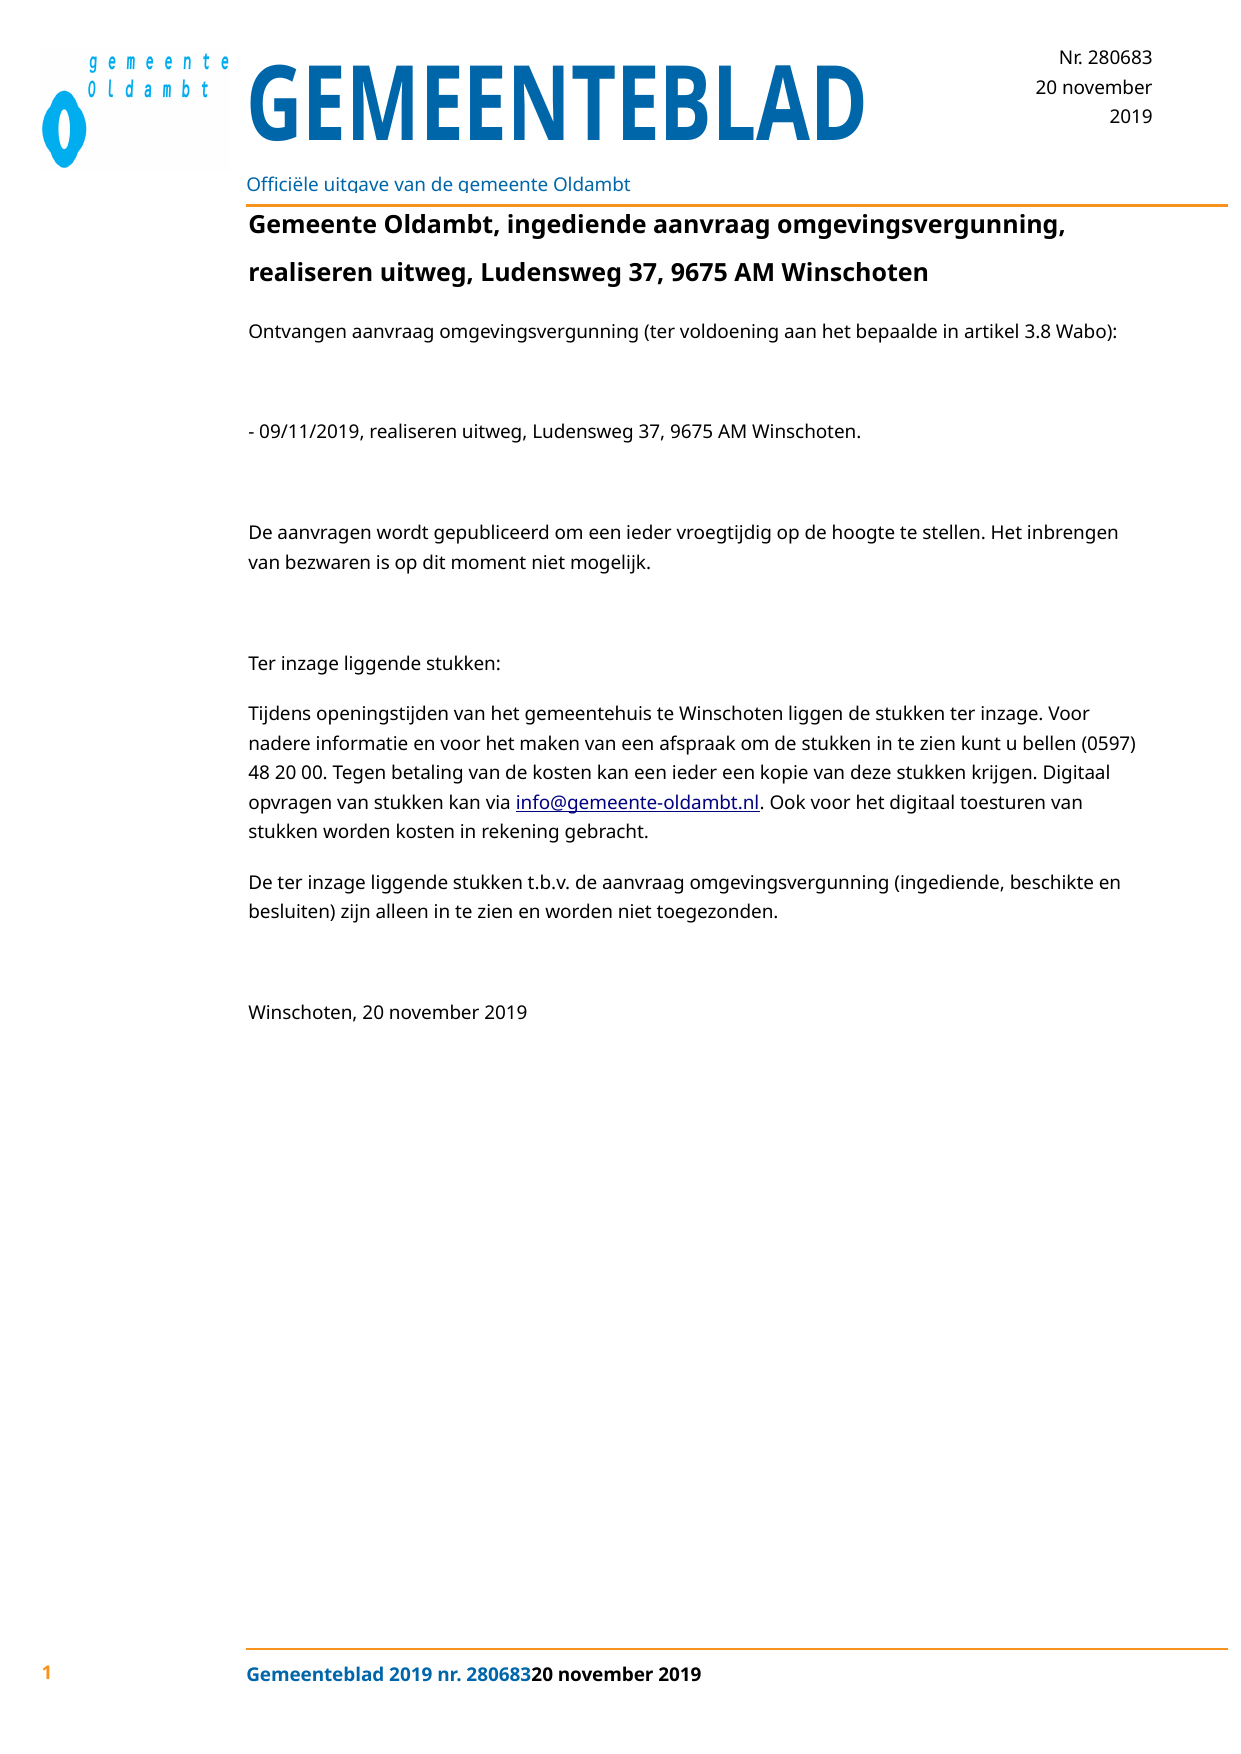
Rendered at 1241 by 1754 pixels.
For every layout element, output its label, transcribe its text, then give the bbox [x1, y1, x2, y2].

text De ter inzage liggende stukken t.b.v. de aanvraag omgevingsvergunning (ingediende, beschikte en besluiten) zijn alleen in te zien en worden niet toegezonden. [248, 869, 1152, 924]
text Winschoten, 20 november 2019 [248, 999, 1152, 1025]
text - 09/11/2019, realiseren uitweg, Ludensweg 37, 9675 AM Winschoten. [248, 419, 1152, 444]
text Tijdens openingstijden van het gemeentehuis te Winschoten liggen de stukken ter inzage. Voor nadere informatie en voor het maken van een afspraak om de stukken in te zien kunt u bellen (0597) 48 20 00. Tegen betaling van de kosten kan een ieder een kopie van deze stukken krijgen. Digitaal opvragen van stukken kan via info@gemeente-oldambt.nl. Ook voor het digitaal toesturen van stukken worden kosten in rekening gebracht. [248, 700, 1152, 844]
picture [41, 47, 231, 172]
text Ter inzage liggende stukken: [248, 650, 1152, 676]
text Gemeente Oldambt, ingediende aanvraag omgevingsvergunning, realiseren uitweg, Ludensweg 37, 9675 AM Winschoten [248, 207, 1152, 288]
text De aanvragen wordt gepubliceerd om een ieder vroegtijdig op de hoogte te stellen. Het inbrengen van bezwaren is op dit moment niet mogelijk. [248, 519, 1152, 575]
text Ontvangen aanvraag omgevingsvergunning (ter voldoening aan het bepaalde in artikel 3.8 Wabo): [248, 318, 1152, 344]
